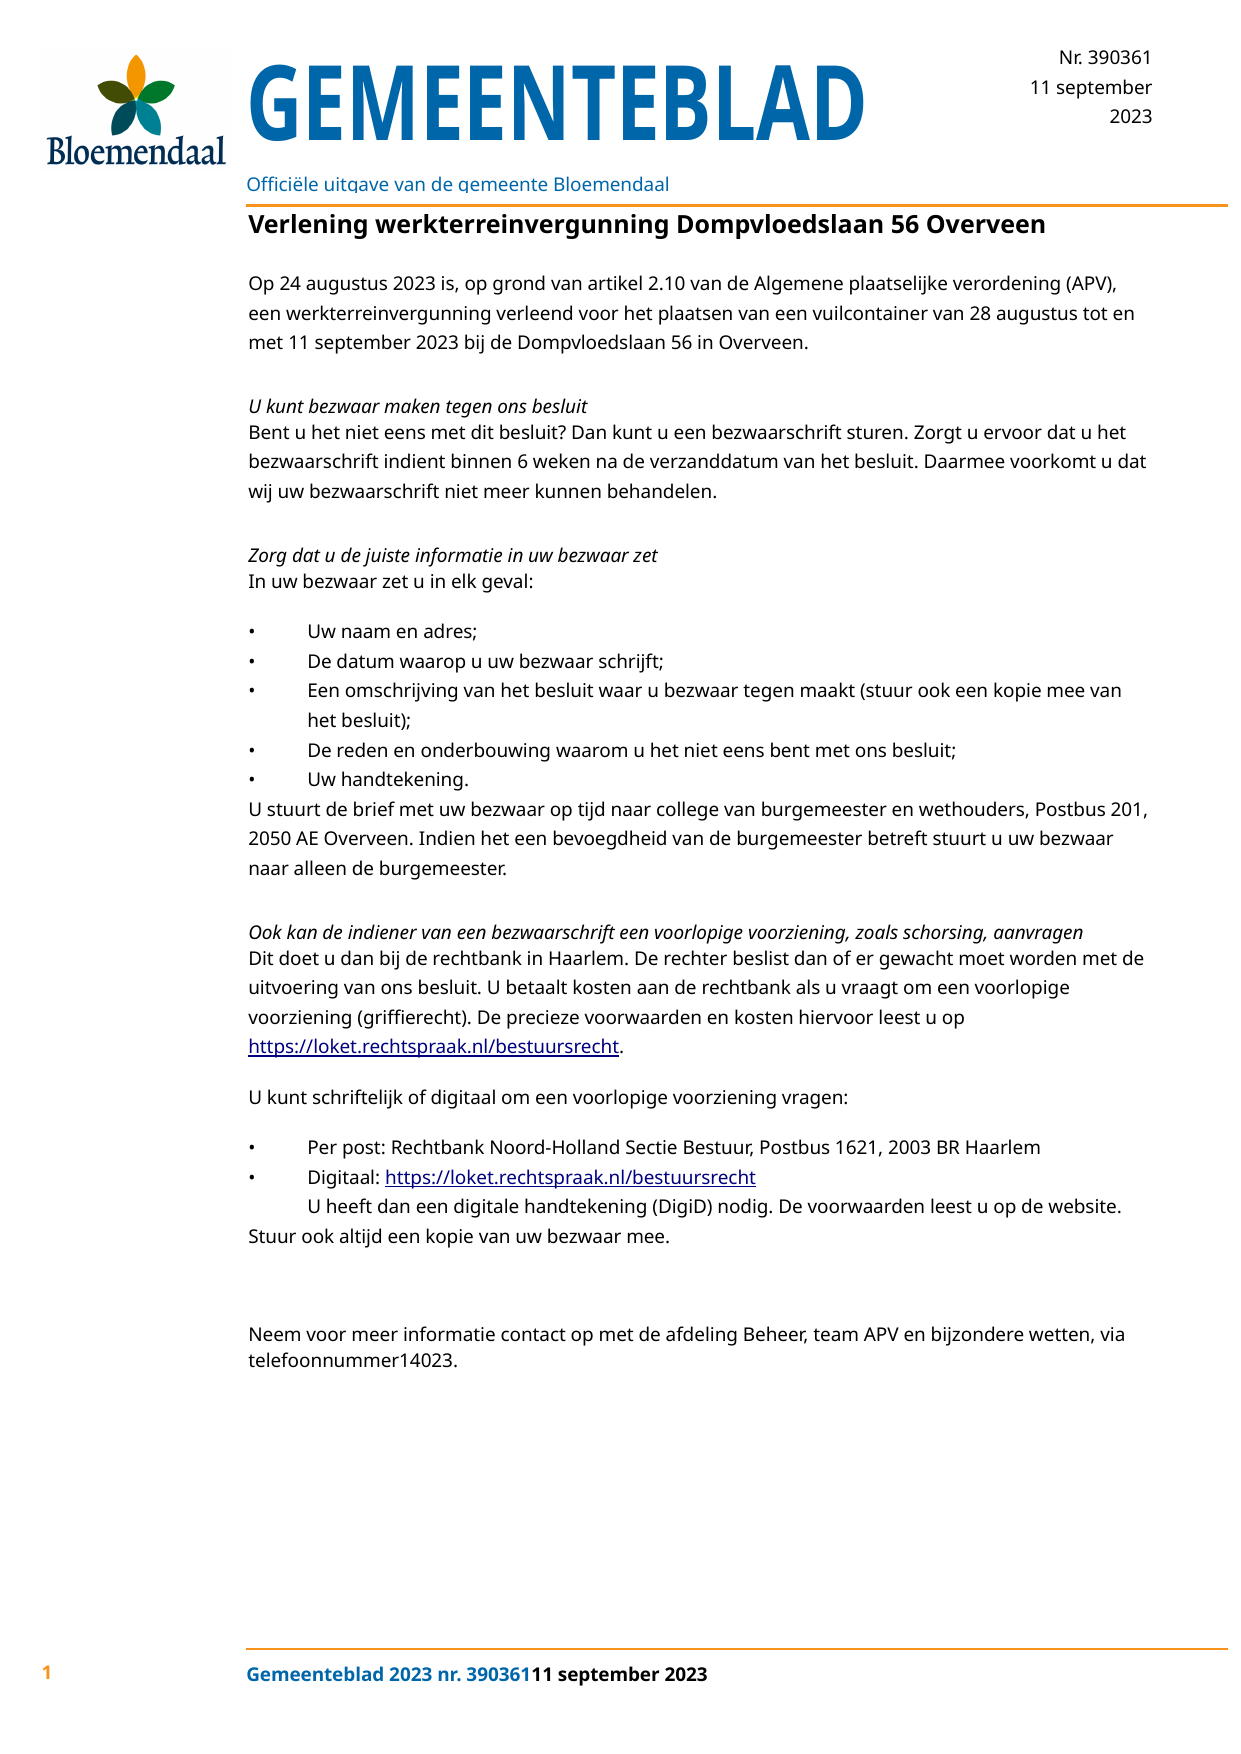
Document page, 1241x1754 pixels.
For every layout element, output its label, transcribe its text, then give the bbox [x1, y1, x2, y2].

picture [41, 47, 231, 172]
list Per post: Rechtbank Noord-Holland Sectie Bestuur, Postbus 1621, 2003 BR Haarlem [248, 1134, 1152, 1160]
text Zorg dat u de juiste informatie in uw bezwaar zet [248, 542, 1152, 568]
text Op 24 augustus 2023 is, op grond van artikel 2.10 van de Algemene plaatselijke verordening (APV), een werkterreinvergunning verleend voor het plaatsen van een vuilcontainer van 28 augustus tot en met 11 september 2023 bij de Dompvloedslaan 56 in Overveen. [248, 270, 1152, 355]
text Neem voor meer informatie contact op met de afdeling Beheer, team APV en bijzondere wetten, via telefoonnummer14023. [248, 1321, 1152, 1373]
text Verlening werkterreinvergunning Dompvloedslaan 56 Overveen [248, 207, 1152, 241]
text In uw bezwaar zet u in elk geval: [248, 568, 1152, 594]
text Dit doet u dan bij de rechtbank in Haarlem. De rechter beslist dan of er gewacht moet worden met de uitvoering van ons besluit. U betaalt kosten aan de rechtbank als u vraagt om een voorlopige voorziening (griffierecht). De precieze voorwaarden en kosten hiervoor leest u op https://loket.rechtspraak.nl/bestuursrecht. [248, 945, 1152, 1059]
text U kunt bezwaar maken tegen ons besluit [248, 393, 1152, 419]
text U kunt schriftelijk of digitaal om een voorlopige voorziening vragen: [248, 1084, 1152, 1110]
list Uw naam en adres; [248, 618, 1152, 644]
list De datum waarop u uw bezwaar schrijft; [248, 648, 1152, 674]
list Een omschrijving van het besluit waar u bezwaar tegen maakt (stuur ook een kopie mee van het besluit); [248, 678, 1152, 733]
text Ook kan de indiener van een bezwaarschrift een voorlopige voorziening, zoals schorsing, aanvragen [248, 919, 1152, 945]
list Digitaal: https://loket.rechtspraak.nl/bestuursrecht [248, 1164, 1152, 1190]
list Uw handtekening. [248, 766, 1152, 792]
text U stuurt de brief met uw bezwaar op tijd naar college van burgemeester en wethouders, Postbus 201, 2050 AE Overveen. Indien het een bevoegdheid van de burgemeester betreft stuurt u uw bezwaar naar alleen de burgemeester. [248, 796, 1152, 881]
list De reden en onderbouwing waarom u het niet eens bent met ons besluit; [248, 737, 1152, 762]
list U heeft dan een digitale handtekening (DigiD) nodig. De voorwaarden leest u op de website. [248, 1193, 1152, 1219]
text Stuur ook altijd een kopie van uw bezwaar mee. [248, 1223, 1152, 1249]
text Bent u het niet eens met dit besluit? Dan kunt u een bezwaarschrift sturen. Zorgt u ervoor dat u het bezwaarschrift indient binnen 6 weken na de verzanddatum van het besluit. Daarmee voorkomt u dat wij uw bezwaarschrift niet meer kunnen behandelen. [248, 419, 1152, 504]
